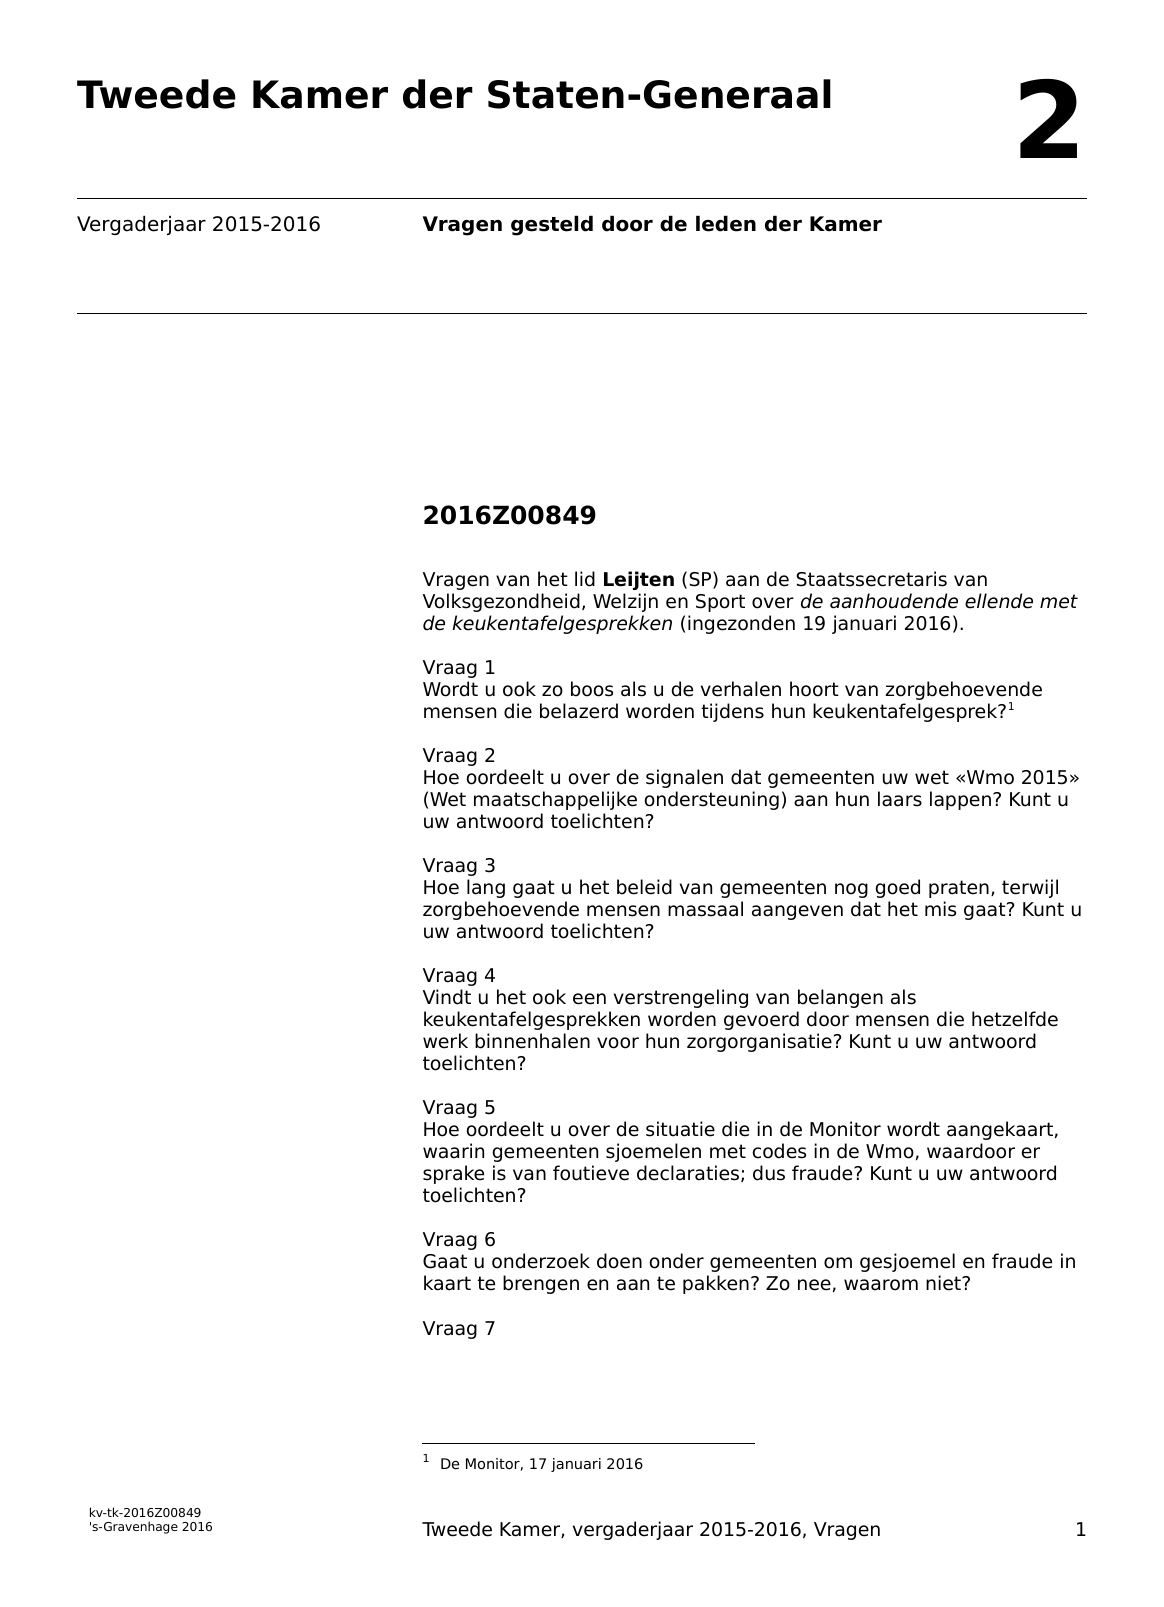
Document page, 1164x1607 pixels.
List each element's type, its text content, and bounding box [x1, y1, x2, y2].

text Vraag 4 [422, 965, 1087, 987]
text Hoe oordeelt u over de signalen dat gemeenten uw wet «Wmo 2015» (Wet maatschappelijke ondersteuning) aan hun laars lappen? Kunt u uw antwoord toelichten? [422, 767, 1087, 833]
text Vraag 3 [422, 855, 1087, 877]
text Vraag 1 [422, 657, 1087, 679]
text Vraag 2 [422, 745, 1087, 767]
text Vraag 7 [422, 1317, 1087, 1339]
text Vragen van het lid Leijten (SP) aan de Staatssecretaris van Volksgezondheid, Welzijn en Sport over de aanhoudende ellende met de keukentafelgesprekken (ingezonden 19 januari 2016). [422, 569, 1087, 635]
table_header Tweede Kamer der Staten-Generaal [77, 59, 886, 198]
text Vraag 6 [422, 1229, 1087, 1251]
text Hoe lang gaat u het beleid van gemeenten nog goed praten, terwijl zorgbehoevende mensen massaal aangeven dat het mis gaat? Kunt u uw antwoord toelichten? [422, 877, 1087, 943]
text Gaat u onderzoek doen onder gemeenten om gesjoemel en fraude in kaart te brengen en aan te pakken? Zo nee, waarom niet? [422, 1251, 1087, 1295]
text Hoe oordeelt u over de situatie die in de Monitor wordt aangekaart, waarin gemeenten sjoemelen met codes in de Wmo, waardoor er sprake is van foutieve declaraties; dus fraude? Kunt u uw antwoord toelichten? [422, 1119, 1087, 1207]
text De Monitor, 17 januari 2016 [422, 1452, 1087, 1474]
table_cell Vragen gesteld door de leden der Kamer [422, 199, 1087, 313]
table_cell Vergaderjaar 2015-2016 [77, 199, 422, 313]
text Wordt u ook zo boos als u de verhalen hoort van zorgbehoevende mensen die belazerd worden tijdens hun keukentafelgesprek? [422, 679, 1087, 723]
text kv-tk-2016Z00849 [88, 1506, 323, 1520]
text 2016Z00849 [422, 501, 1087, 531]
text 's-Gravenhage 2016 [88, 1520, 323, 1534]
text Vraag 5 [422, 1097, 1087, 1119]
text Vindt u het ook een verstrengeling van belangen als keukentafelgesprekken worden gevoerd door mensen die hetzelfde werk binnenhalen voor hun zorgorganisatie? Kunt u uw antwoord toelichten? [422, 987, 1087, 1075]
table_header 2 [886, 59, 1087, 198]
